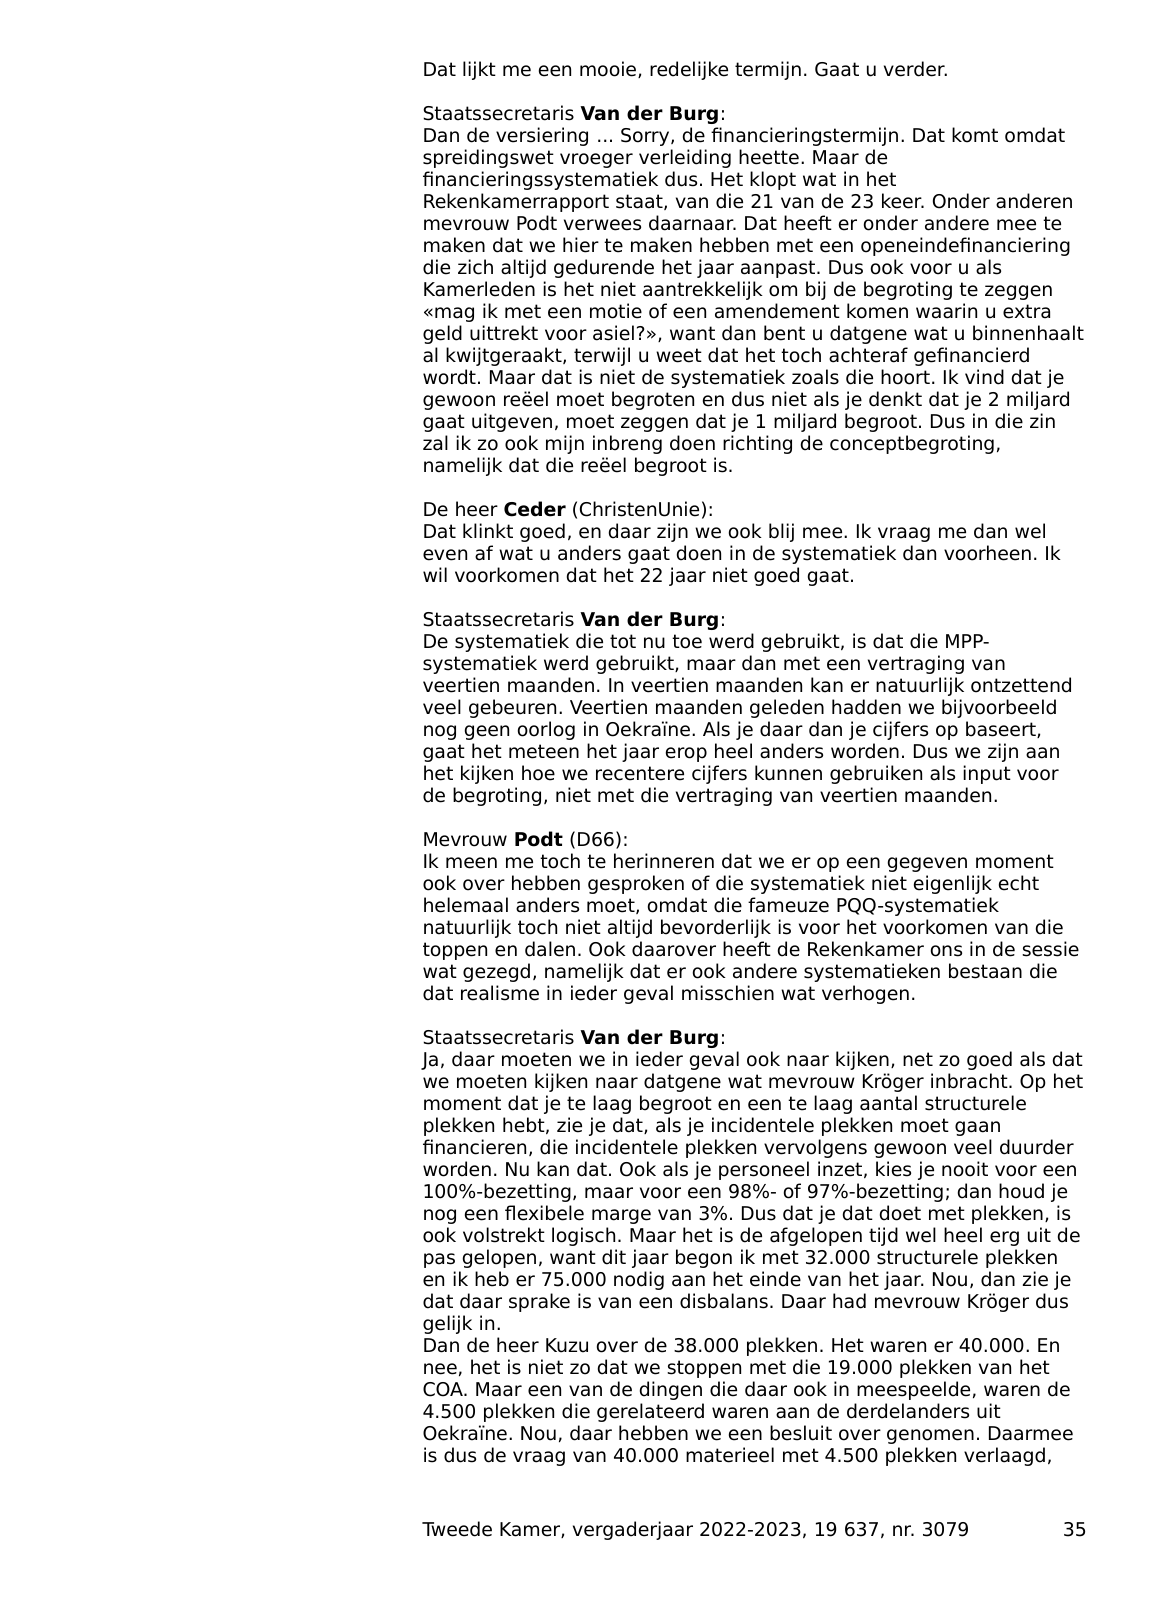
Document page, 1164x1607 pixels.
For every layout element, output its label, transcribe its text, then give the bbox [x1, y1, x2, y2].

text De systematiek die tot nu toe werd gebruikt, is dat die MPP-systematiek werd gebruikt, maar dan met een vertraging van veertien maanden. In veertien maanden kan er natuurlijk ontzettend veel gebeuren. Veertien maanden geleden hadden we bijvoorbeeld nog geen oorlog in Oekraïne. Als je daar dan je cijfers op baseert, gaat het meteen het jaar erop heel anders worden. Dus we zijn aan het kijken hoe we recentere cijfers kunnen gebruiken als input voor de begroting, niet met die vertraging van veertien maanden. [422, 631, 1087, 807]
text Staatssecretaris Van der Burg: [422, 609, 1087, 631]
text Ja, daar moeten we in ieder geval ook naar kijken, net zo goed als dat we moeten kijken naar datgene wat mevrouw Kröger inbracht. Op het moment dat je te laag begroot en een te laag aantal structurele plekken hebt, zie je dat, als je incidentele plekken moet gaan financieren, die incidentele plekken vervolgens gewoon veel duurder worden. Nu kan dat. Ook als je personeel inzet, kies je nooit voor een 100%-bezetting, maar voor een 98%- of 97%-bezetting; dan houd je nog een flexibele marge van 3%. Dus dat je dat doet met plekken, is ook volstrekt logisch. Maar het is de afgelopen tijd wel heel erg uit de pas gelopen, want dit jaar begon ik met 32.000 structurele plekken en ik heb er 75.000 nodig aan het einde van het jaar. Nou, dan zie je dat daar sprake is van een disbalans. Daar had mevrouw Kröger dus gelijk in. [422, 1049, 1087, 1335]
text Staatssecretaris Van der Burg: [422, 1027, 1087, 1049]
text Dan de heer Kuzu over de 38.000 plekken. Het waren er 40.000. En nee, het is niet zo dat we stoppen met die 19.000 plekken van het COA. Maar een van de dingen die daar ook in meespeelde, waren de 4.500 plekken die gerelateerd waren aan de derdelanders uit Oekraïne. Nou, daar hebben we een besluit over genomen. Daarmee is dus de vraag van 40.000 materieel met 4.500 plekken verlaagd, [422, 1335, 1087, 1467]
text Dan de versiering ... Sorry, de financieringstermijn. Dat komt omdat spreidingswet vroeger verleiding heette. Maar de financieringssystematiek dus. Het klopt wat in het Rekenkamerrapport staat, van die 21 van de 23 keer. Onder anderen mevrouw Podt verwees daarnaar. Dat heeft er onder andere mee te maken dat we hier te maken hebben met een openeindefinanciering die zich altijd gedurende het jaar aanpast. Dus ook voor u als Kamerleden is het niet aantrekkelijk om bij de begroting te zeggen «mag ik met een motie of een amendement komen waarin u extra geld uittrekt voor asiel?», want dan bent u datgene wat u binnenhaalt al kwijtgeraakt, terwijl u weet dat het toch achteraf gefinancierd wordt. Maar dat is niet de systematiek zoals die hoort. Ik vind dat je gewoon reëel moet begroten en dus niet als je denkt dat je 2 miljard gaat uitgeven, moet zeggen dat je 1 miljard begroot. Dus in die zin zal ik zo ook mijn inbreng doen richting de conceptbegroting, namelijk dat die reëel begroot is. [422, 125, 1087, 477]
text De heer Ceder (ChristenUnie): [422, 499, 1087, 521]
text Dat klinkt goed, en daar zijn we ook blij mee. Ik vraag me dan wel even af wat u anders gaat doen in de systematiek dan voorheen. Ik wil voorkomen dat het 22 jaar niet goed gaat. [422, 521, 1087, 587]
text Dat lijkt me een mooie, redelijke termijn. Gaat u verder. [422, 59, 1087, 81]
text Ik meen me toch te herinneren dat we er op een gegeven moment ook over hebben gesproken of die systematiek niet eigenlijk echt helemaal anders moet, omdat die fameuze PQQ-systematiek natuurlijk toch niet altijd bevorderlijk is voor het voorkomen van die toppen en dalen. Ook daarover heeft de Rekenkamer ons in de sessie wat gezegd, namelijk dat er ook andere systematieken bestaan die dat realisme in ieder geval misschien wat verhogen. [422, 851, 1087, 1005]
text Mevrouw Podt (D66): [422, 829, 1087, 851]
text Staatssecretaris Van der Burg: [422, 103, 1087, 125]
